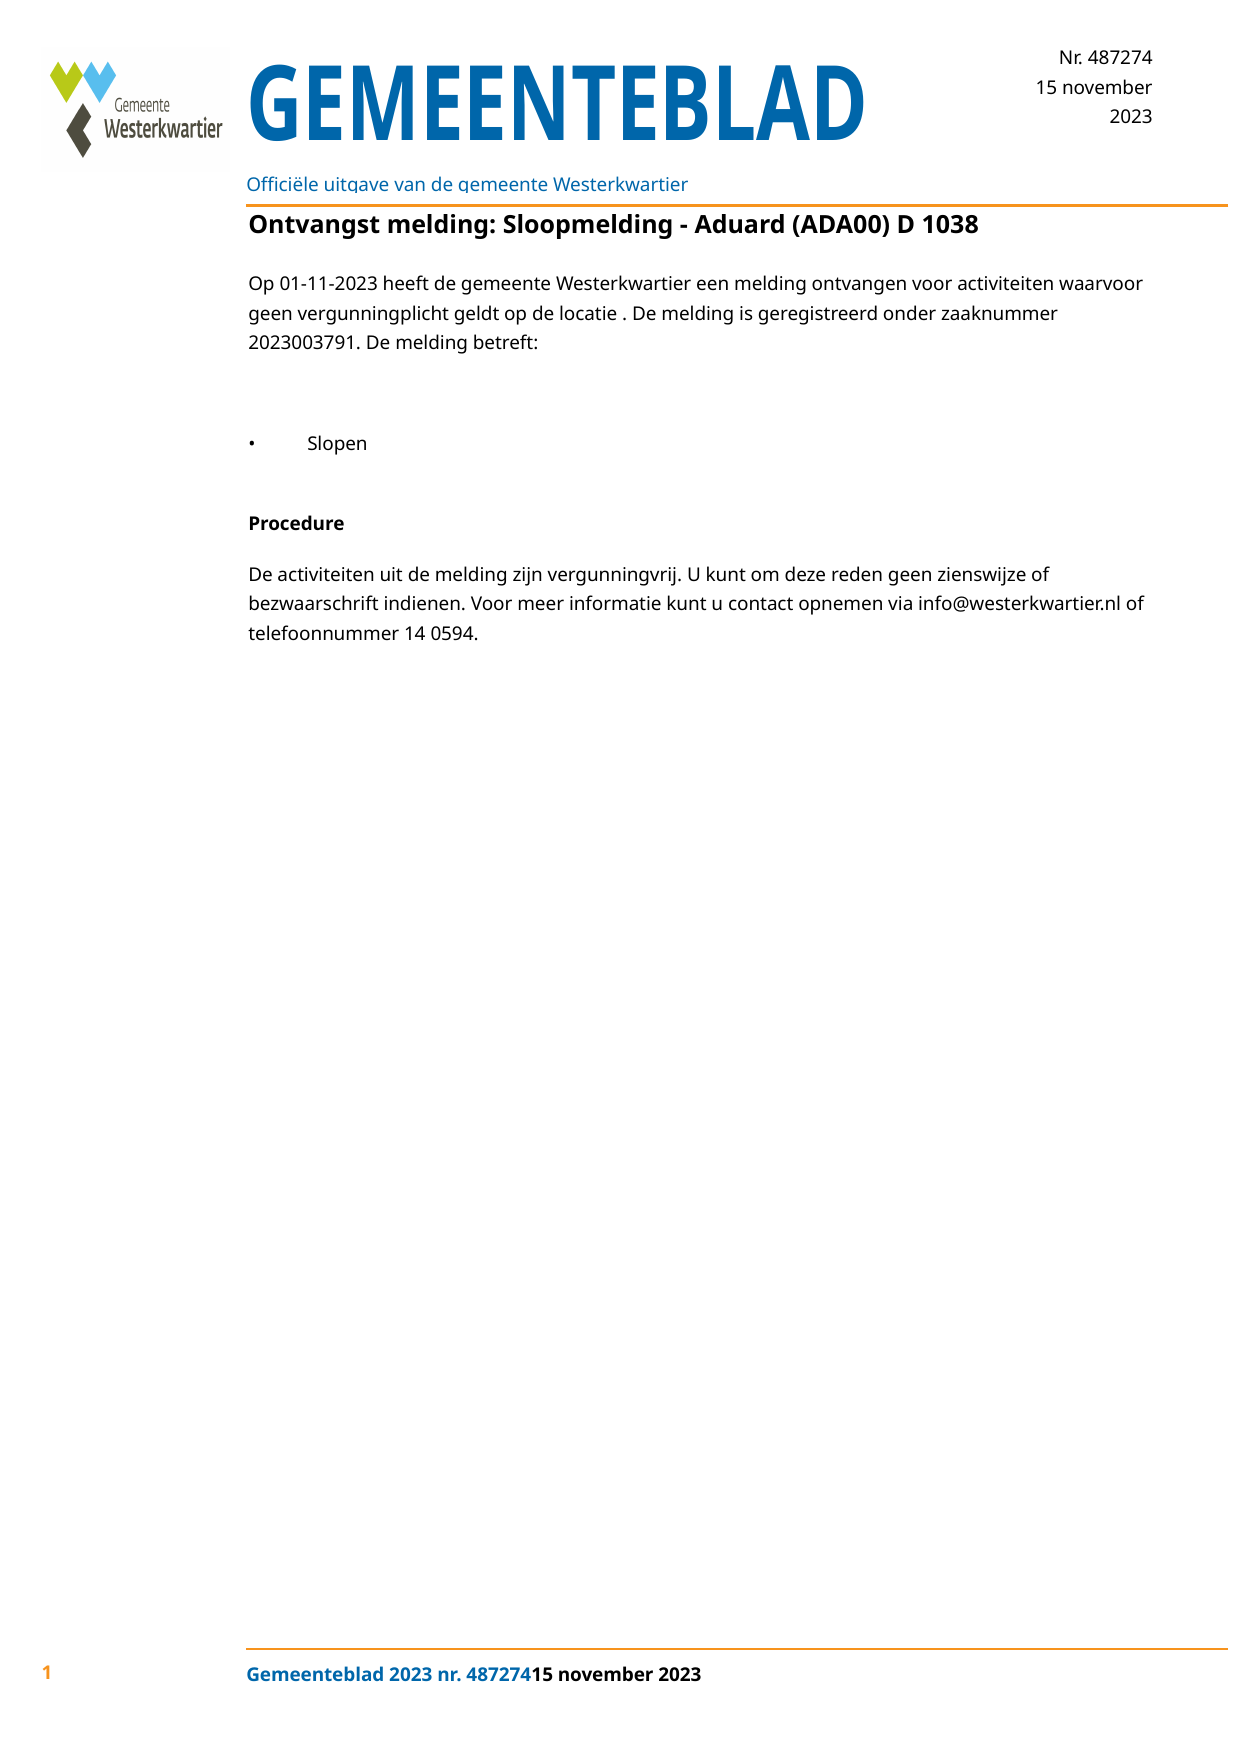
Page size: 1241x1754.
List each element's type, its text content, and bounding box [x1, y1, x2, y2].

text De activiteiten uit de melding zijn vergunningvrij. U kunt om deze reden geen zienswijze of bezwaarschrift indienen. Voor meer informatie kunt u contact opnemen via info@westerkwartier.nl of telefoonnummer 14 0594. [248, 561, 1152, 646]
text Procedure [248, 510, 1152, 536]
list Slopen [248, 430, 1152, 456]
picture [41, 47, 231, 172]
text Ontvangst melding: Sloopmelding - Aduard (ADA00) D 1038 [248, 207, 1152, 241]
text Op 01-11-2023 heeft de gemeente Westerkwartier een melding ontvangen voor activiteiten waarvoor geen vergunningplicht geldt op de locatie . De melding is geregistreerd onder zaaknummer 2023003791. De melding betreft: [248, 270, 1152, 355]
